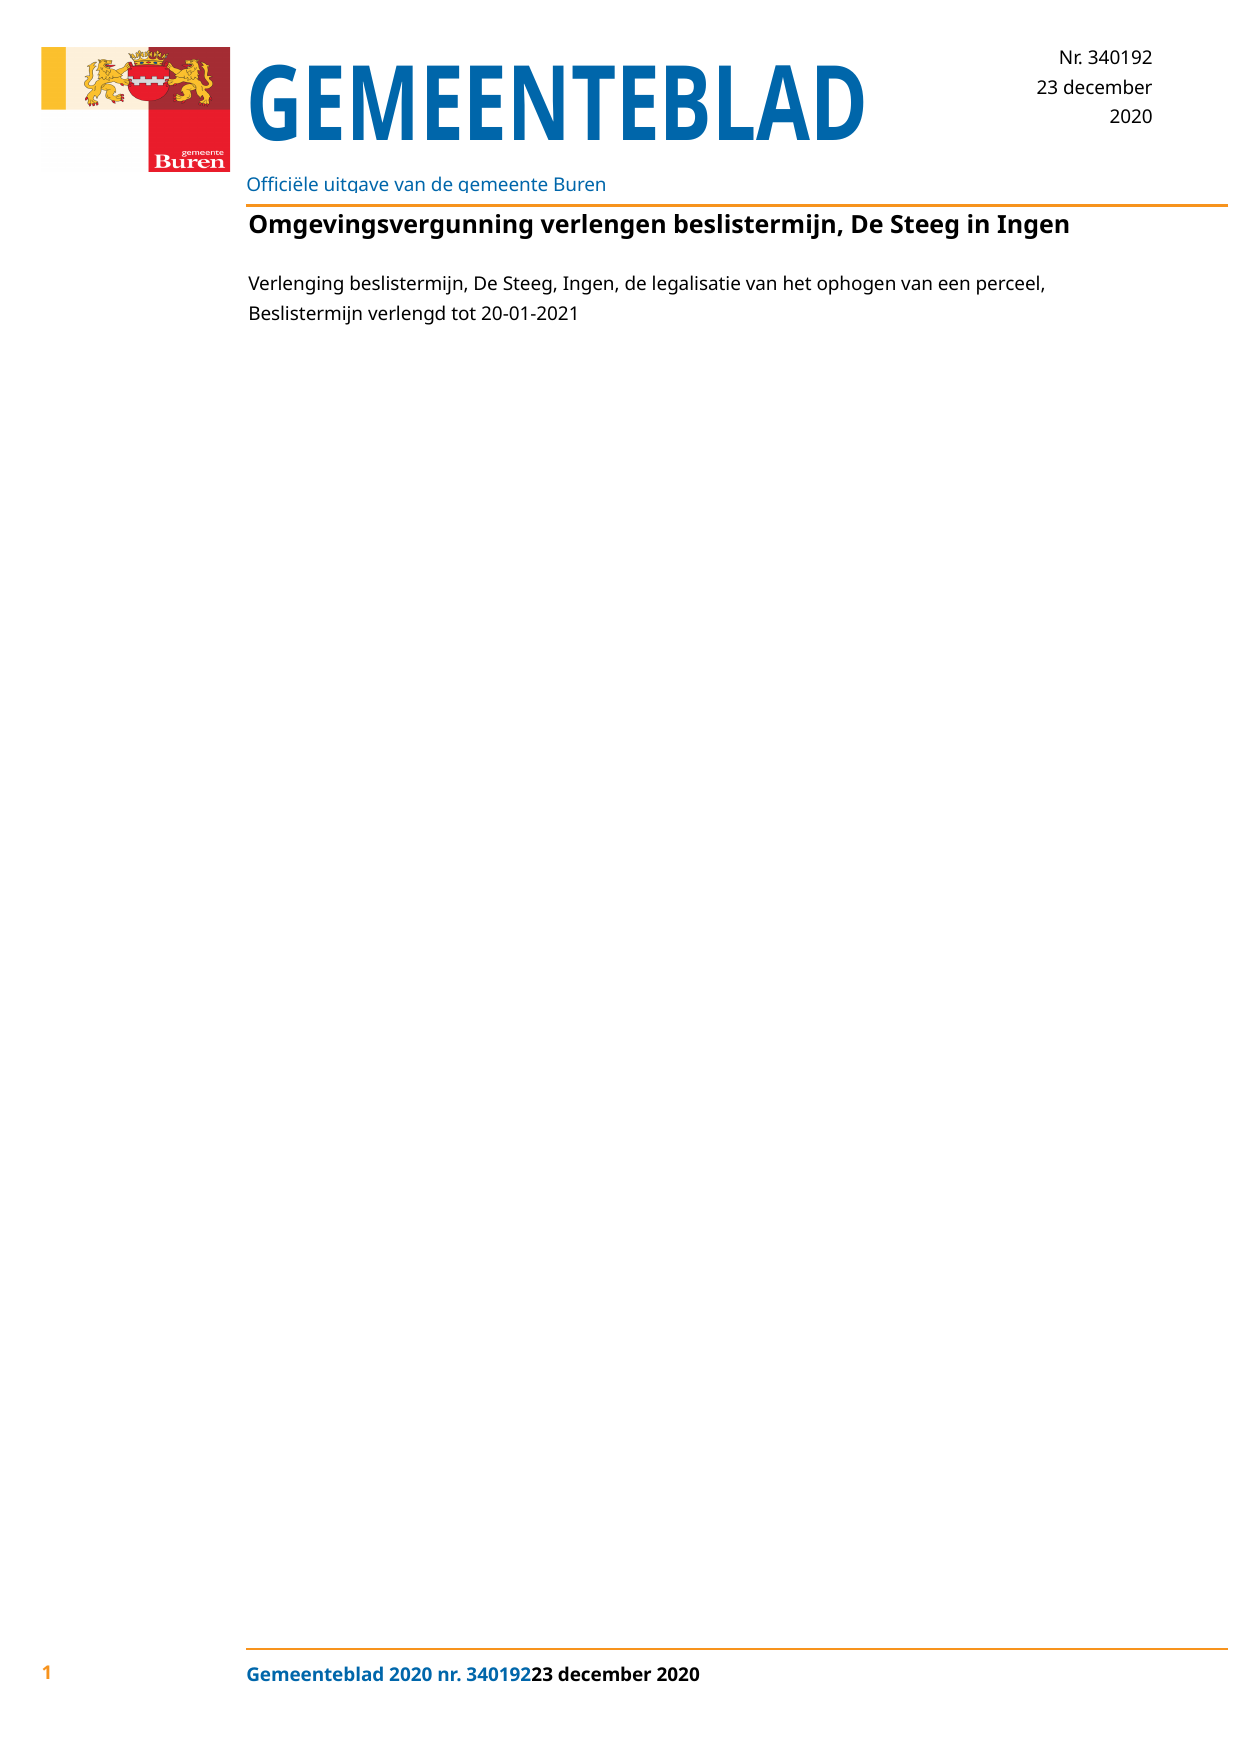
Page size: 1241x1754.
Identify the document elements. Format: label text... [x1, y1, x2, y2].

text Verlenging beslistermijn, De Steeg, Ingen, de legalisatie van het ophogen van een perceel, Beslistermijn verlengd tot 20-01-2021 [248, 270, 1152, 326]
picture [41, 47, 231, 172]
text Omgevingsvergunning verlengen beslistermijn, De Steeg in Ingen [248, 207, 1152, 241]
